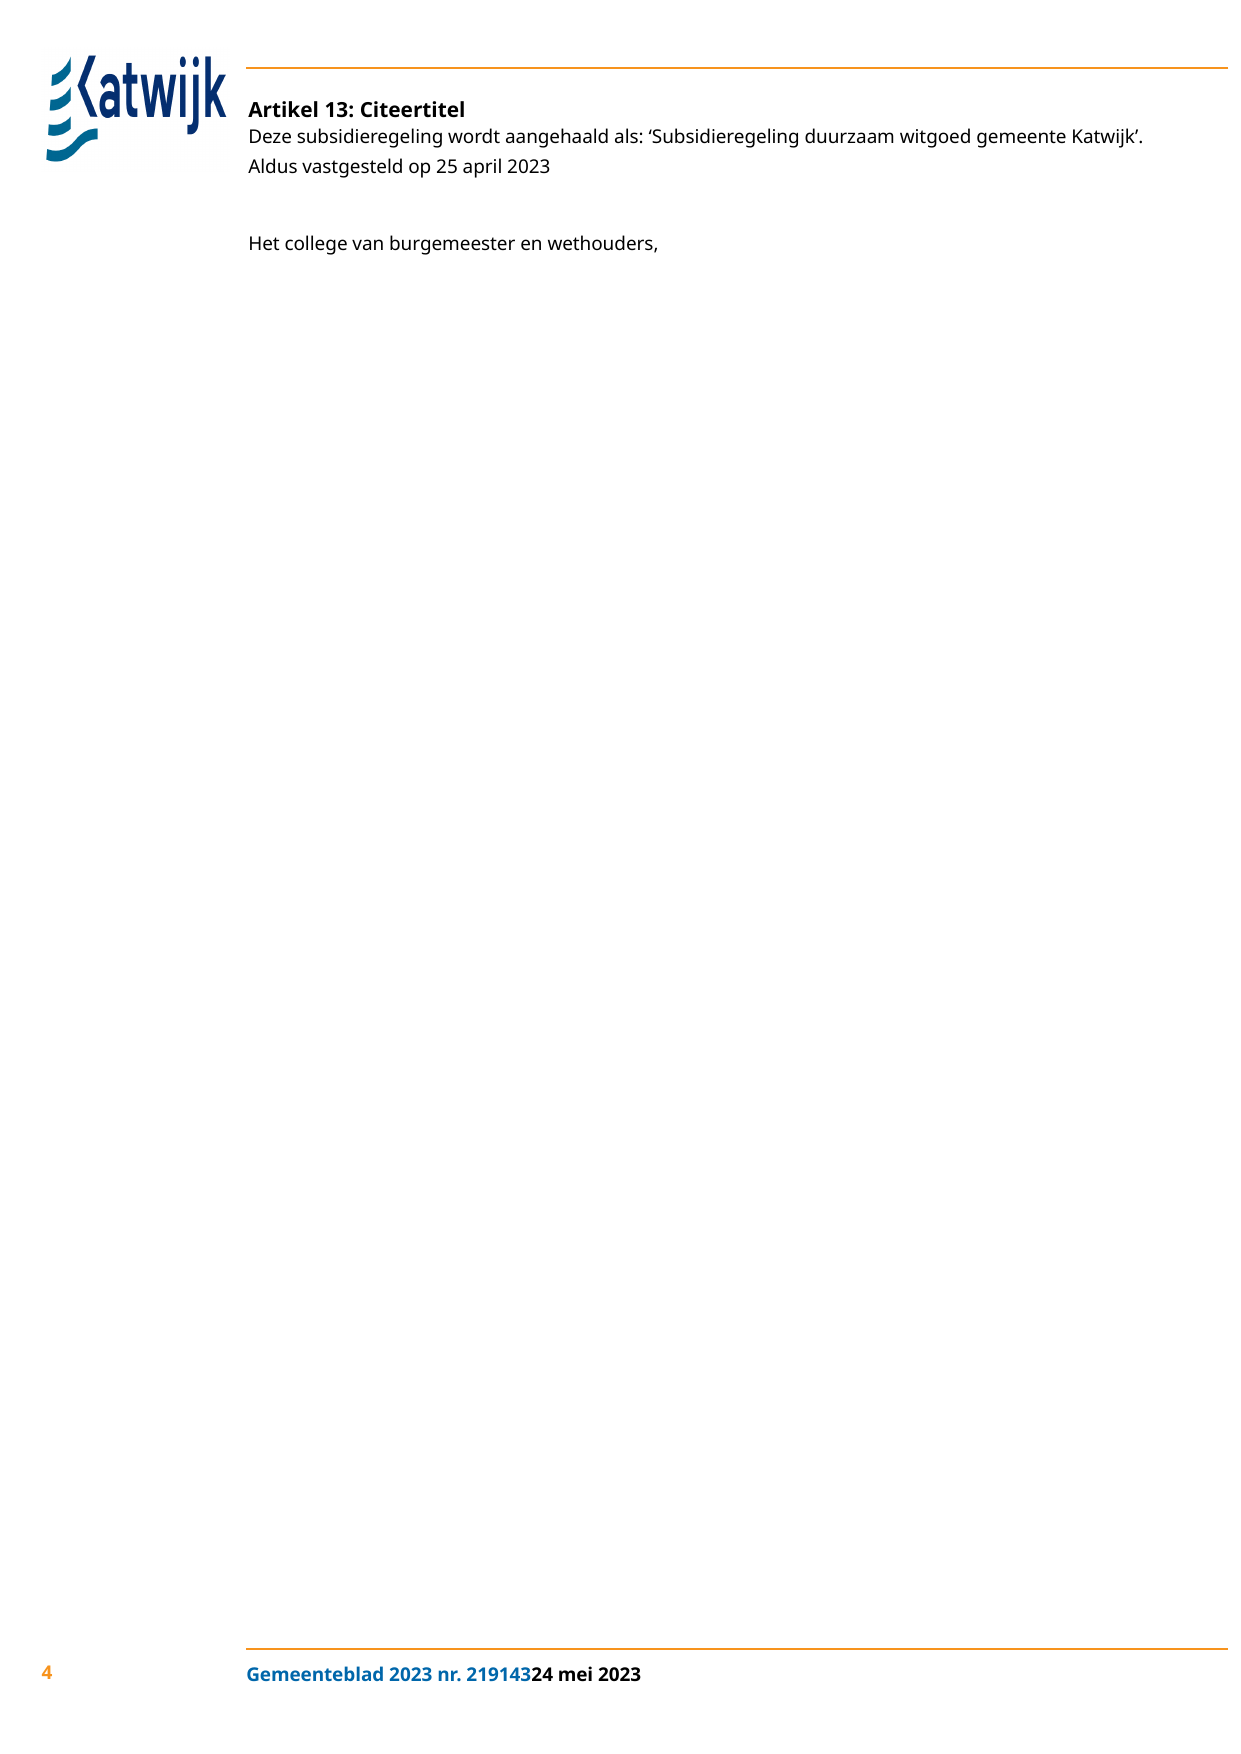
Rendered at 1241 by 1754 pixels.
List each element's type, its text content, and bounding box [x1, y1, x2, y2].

picture [41, 47, 231, 172]
text Artikel 13: Citeertitel [248, 95, 1152, 123]
text Aldus vastgesteld op 25 april 2023 [248, 153, 1152, 178]
text Deze subsidieregeling wordt aangehaald als: ‘Subsidieregeling duurzaam witgoed gemeente Katwijk’. [248, 123, 1152, 149]
text Het college van burgemeester en wethouders, [248, 230, 1152, 256]
